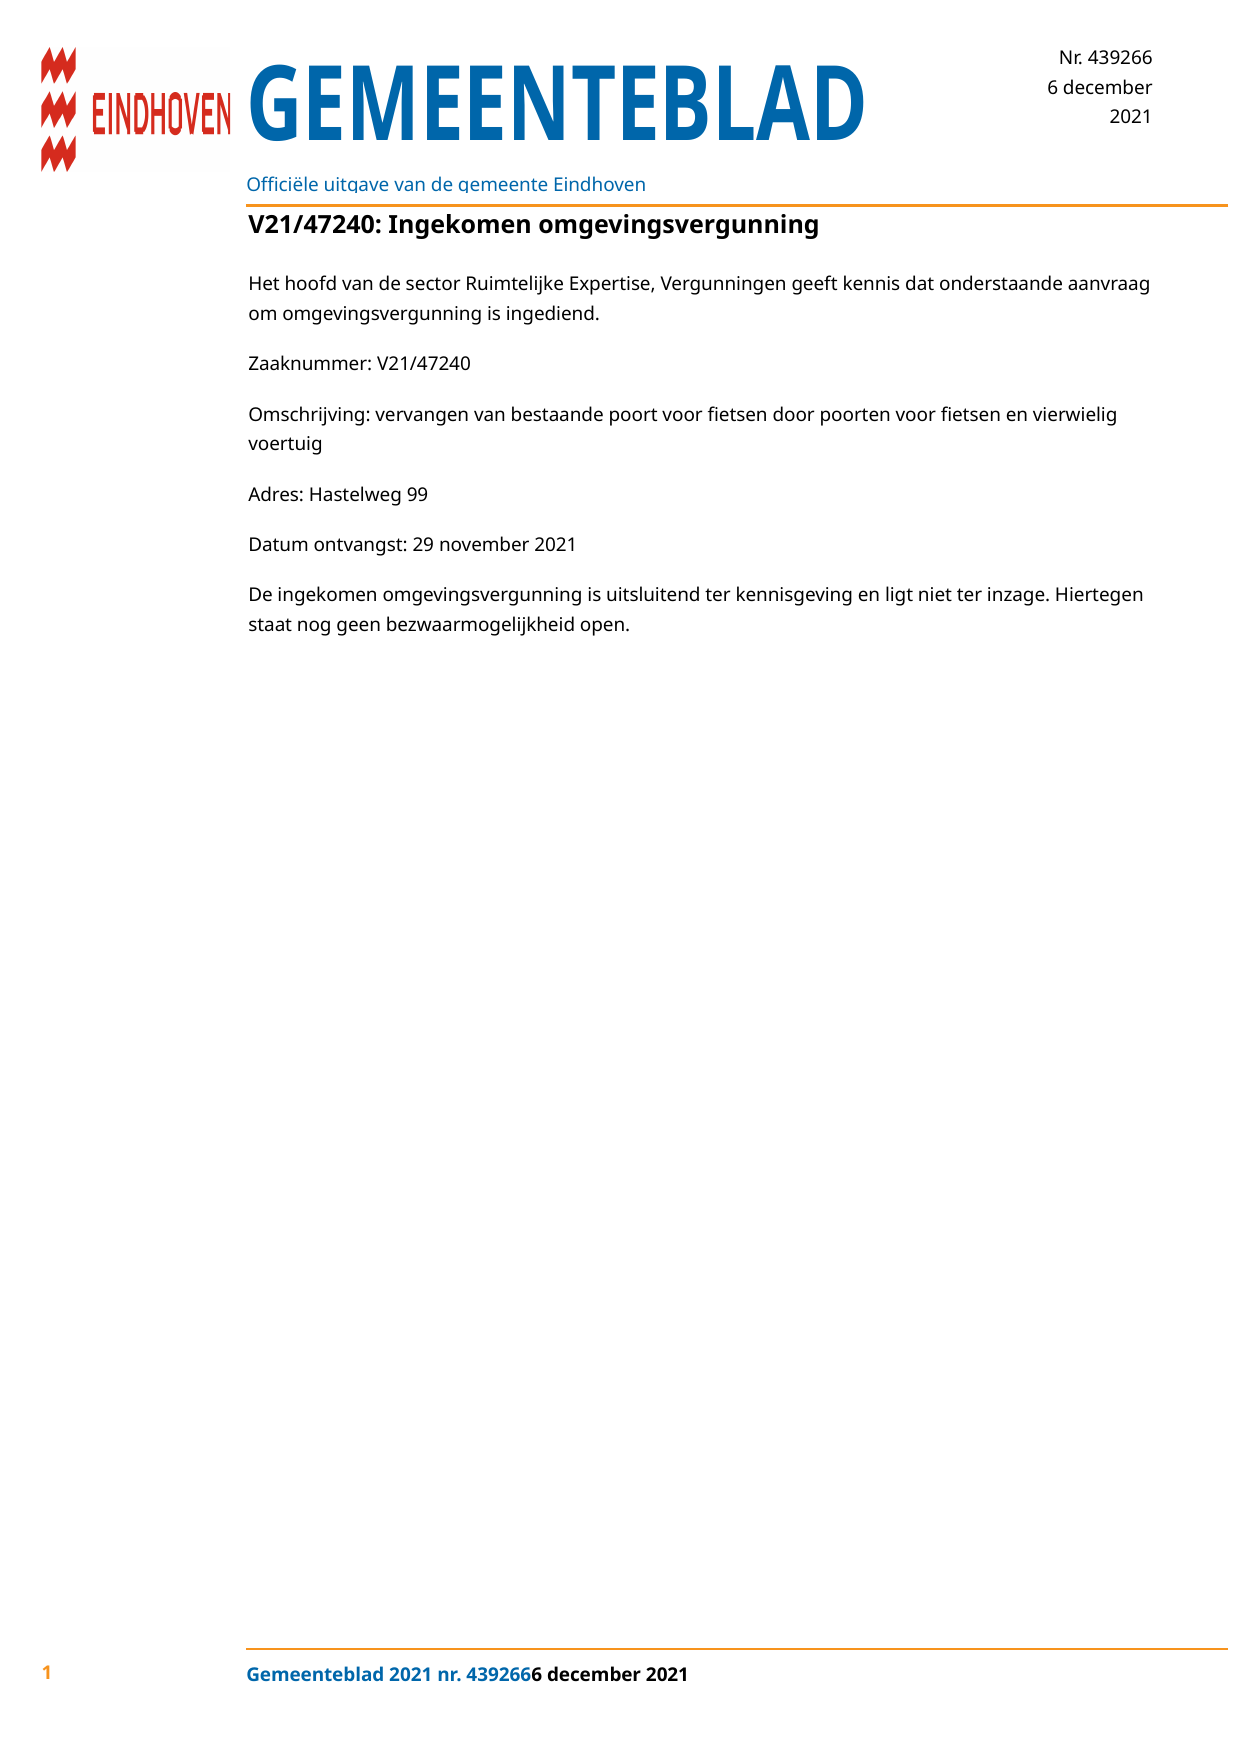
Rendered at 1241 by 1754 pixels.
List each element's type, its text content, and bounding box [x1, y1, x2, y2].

text Omschrijving: vervangen van bestaande poort voor fietsen door poorten voor fietsen en vierwielig voertuig [248, 401, 1152, 456]
text De ingekomen omgevingsvergunning is uitsluitend ter kennisgeving en ligt niet ter inzage. Hiertegen staat nog geen bezwaarmogelijkheid open. [248, 582, 1152, 637]
text V21/47240: Ingekomen omgevingsvergunning [248, 207, 1152, 241]
text Zaaknummer: V21/47240 [248, 350, 1152, 376]
picture [41, 47, 231, 172]
text Datum ontvangst: 29 november 2021 [248, 531, 1152, 557]
text Adres: Hastelweg 99 [248, 481, 1152, 506]
text Het hoofd van de sector Ruimtelijke Expertise, Vergunningen geeft kennis dat onderstaande aanvraag om omgevingsvergunning is ingediend. [248, 270, 1152, 326]
